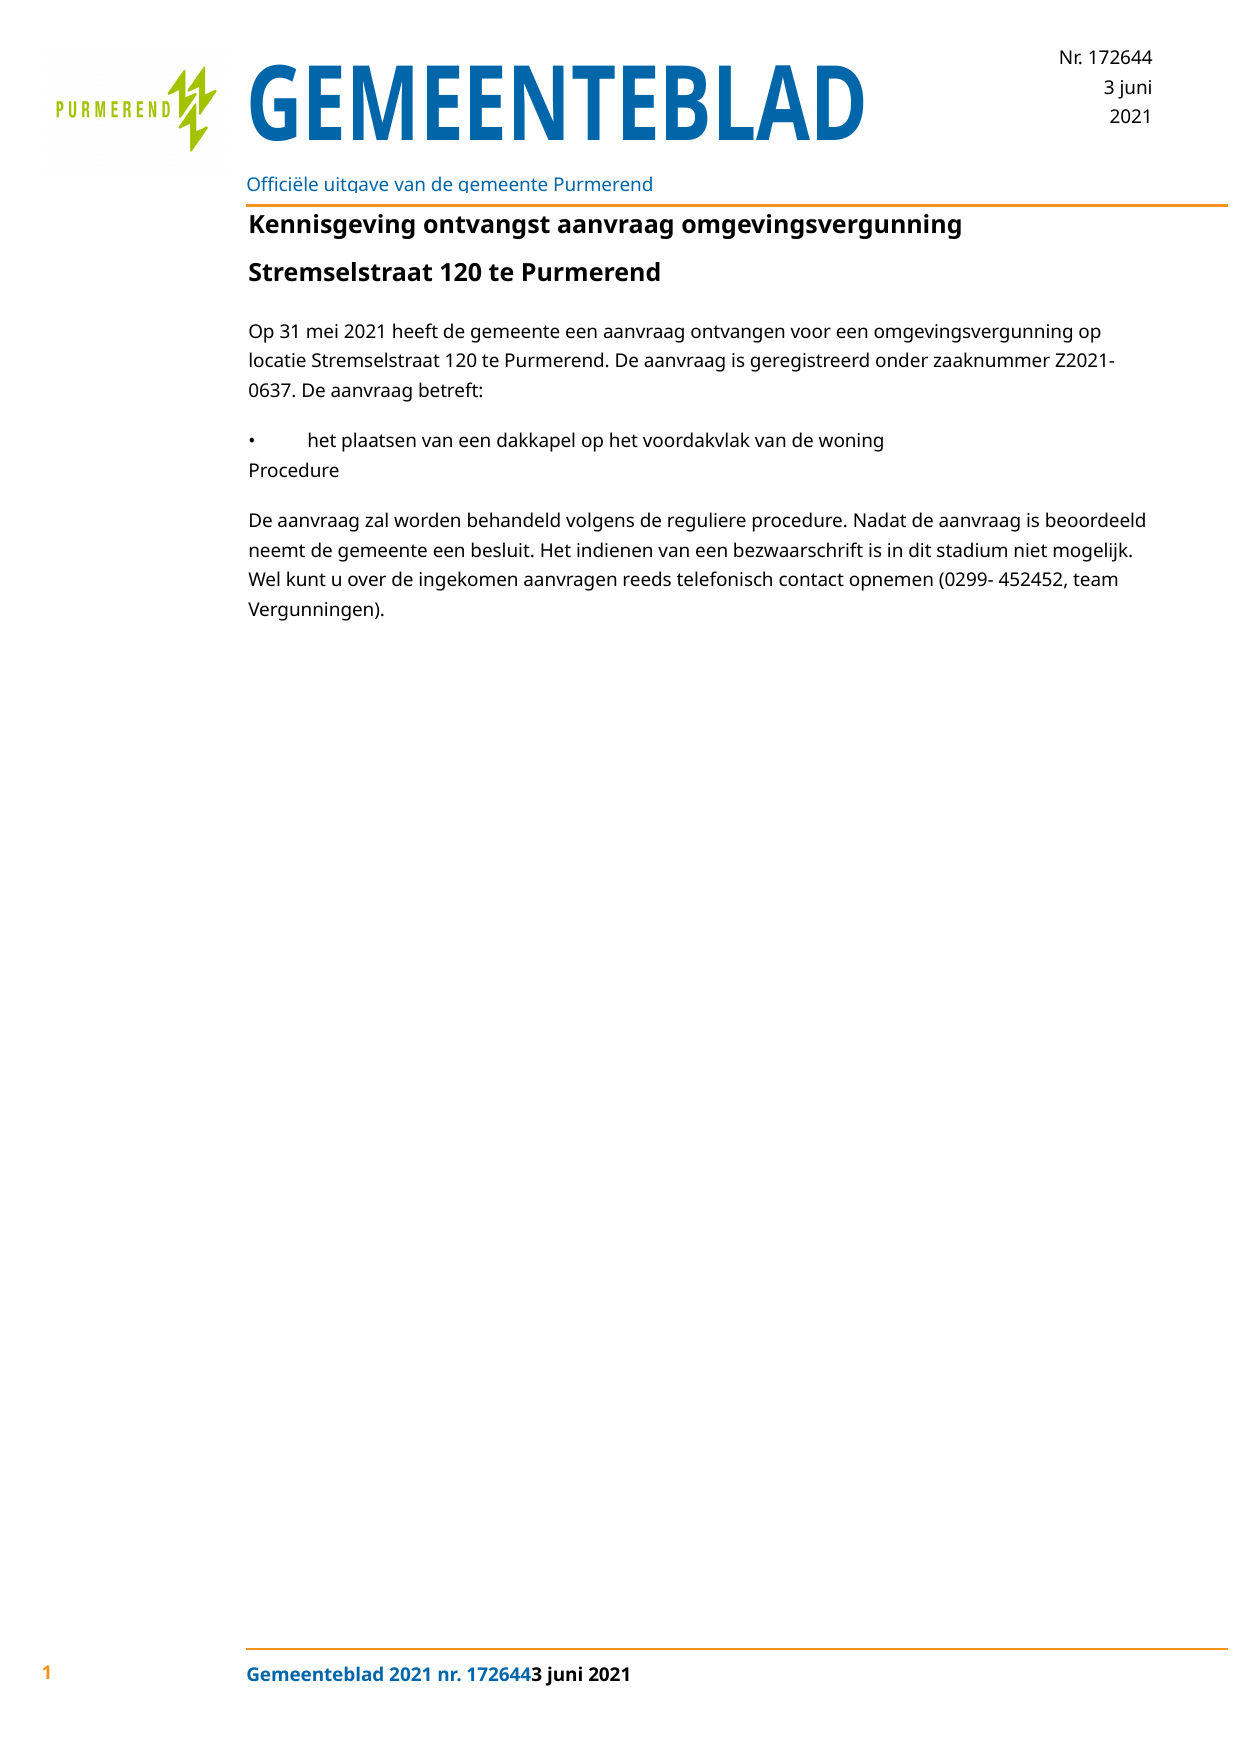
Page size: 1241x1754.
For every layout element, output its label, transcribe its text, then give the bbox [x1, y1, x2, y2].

text Op 31 mei 2021 heeft de gemeente een aanvraag ontvangen voor een omgevingsvergunning op locatie Stremselstraat 120 te Purmerend. De aanvraag is geregistreerd onder zaaknummer Z2021-0637. De aanvraag betreft: [248, 318, 1152, 403]
text De aanvraag zal worden behandeld volgens de reguliere procedure. Nadat de aanvraag is beoordeeld neemt de gemeente een besluit. Het indienen van een bezwaarschrift is in dit stadium niet mogelijk. Wel kunt u over de ingekomen aanvragen reeds telefonisch contact opnemen (0299- 452452, team Vergunningen). [248, 507, 1152, 622]
text Kennisgeving ontvangst aanvraag omgevingsvergunning Stremselstraat 120 te Purmerend [248, 207, 1152, 288]
picture [41, 47, 231, 172]
text Procedure [248, 457, 1152, 483]
list het plaatsen van een dakkapel op het voordakvlak van de woning [248, 427, 1152, 453]
